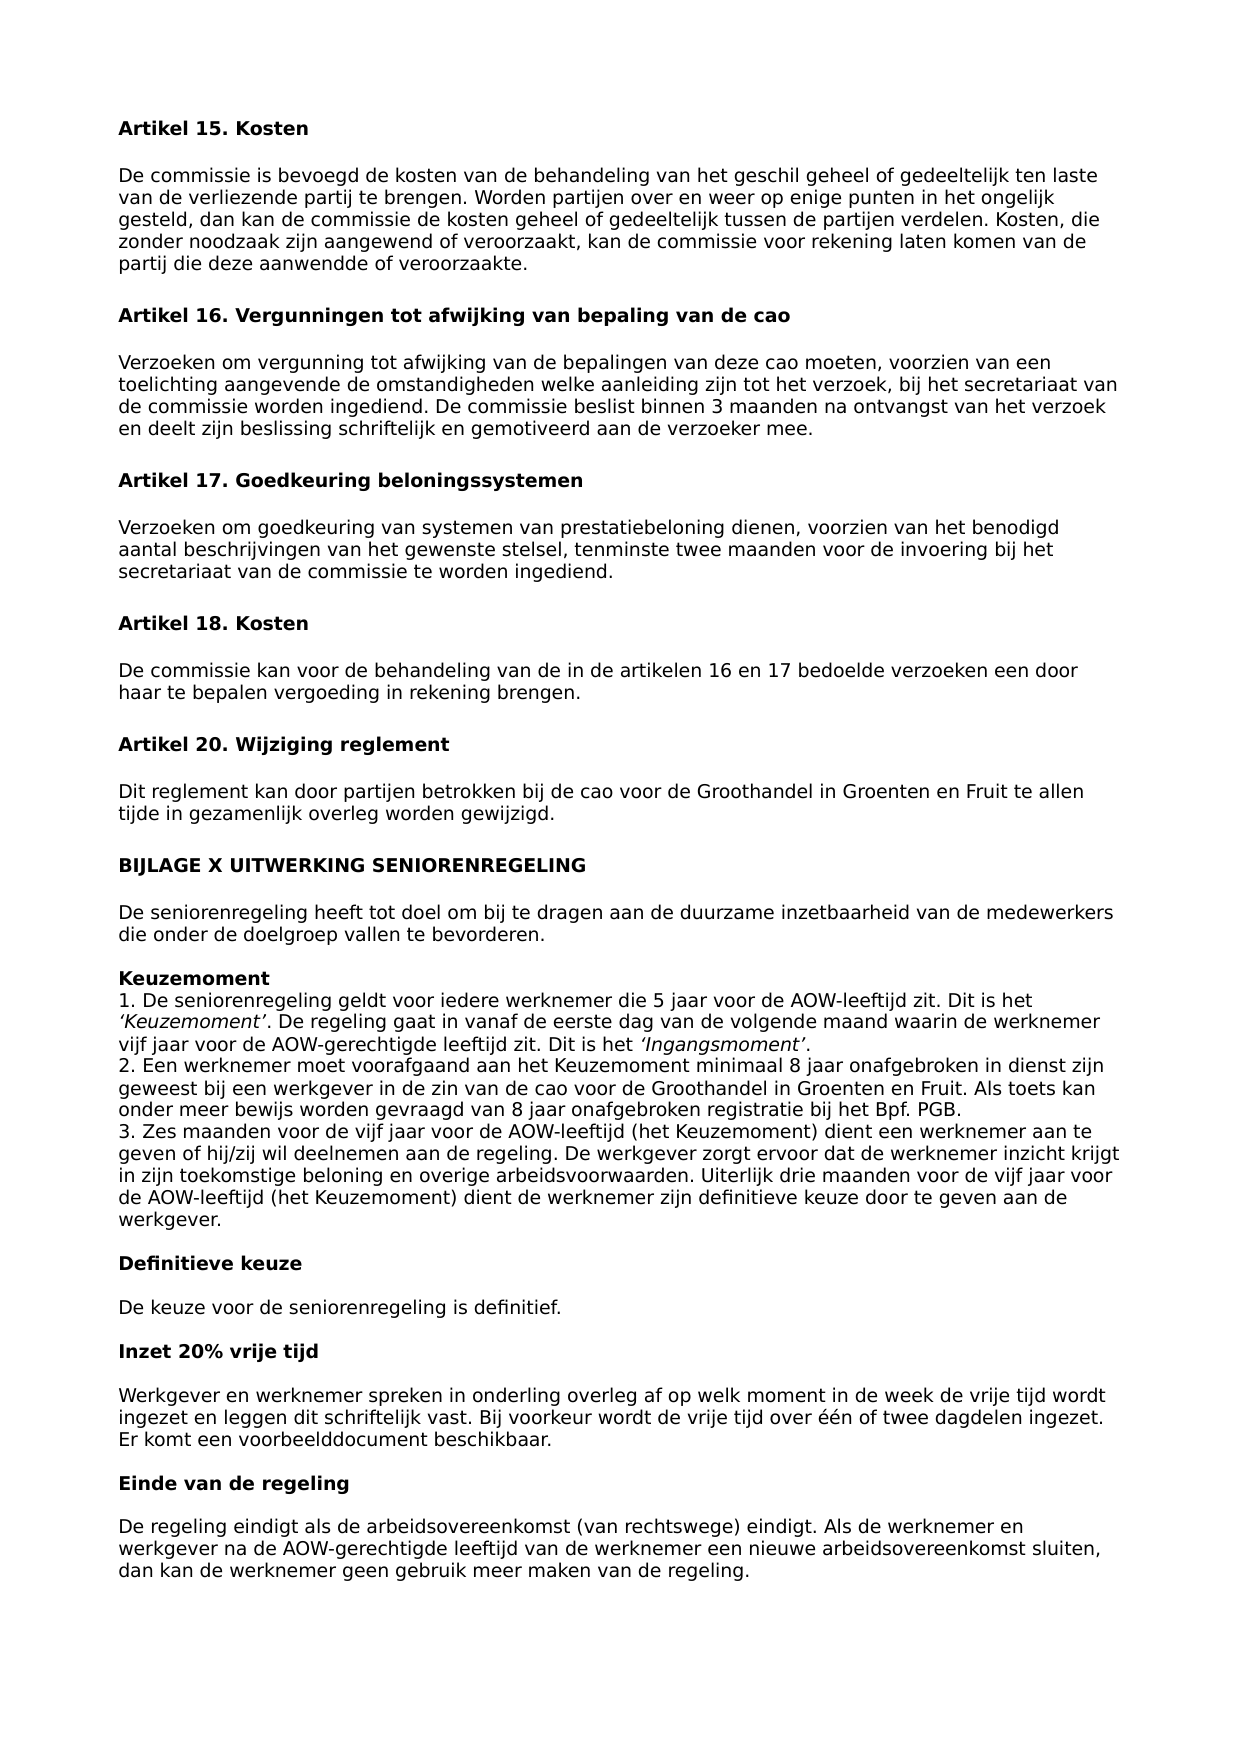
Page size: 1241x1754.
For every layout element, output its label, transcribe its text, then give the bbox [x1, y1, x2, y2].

subtitle Einde van de regeling [118, 1472, 1122, 1494]
subtitle Definitieve keuze [118, 1253, 1122, 1275]
subtitle Keuzemoment [118, 967, 1122, 989]
text De commissie kan voor de behandeling van de in de artikelen 16 en 17 bedoelde verzoeken een door haar te bepalen vergoeding in rekening brengen. [118, 660, 1122, 704]
subtitle Inzet 20% vrije tijd [118, 1341, 1122, 1363]
subtitle Artikel 18. Kosten [118, 613, 1122, 635]
text De seniorenregeling heeft tot doel om bij te dragen aan de duurzame inzetbaarheid van de medewerkers die onder de doelgroep vallen te bevorderen. [118, 902, 1122, 946]
text De regeling eindigt als de arbeidsovereenkomst (van rechtswege) eindigt. Als de werknemer en werkgever na de AOW-gerechtigde leeftijd van de werknemer een nieuwe arbeidsovereenkomst sluiten, dan kan de werknemer geen gebruik meer maken van de regeling. [118, 1516, 1122, 1582]
text Werkgever en werknemer spreken in onderling overleg af op welk moment in de week de vrije tijd wordt ingezet en leggen dit schriftelijk vast. Bij voorkeur wordt de vrije tijd over één of twee dagdelen ingezet. Er komt een voorbeelddocument beschikbaar. [118, 1385, 1122, 1451]
text De commissie is bevoegd de kosten van de behandeling van het geschil geheel of gedeeltelijk ten laste van de verliezende partij te brengen. Worden partijen over en weer op enige punten in het ongelijk gesteld, dan kan de commissie de kosten geheel of gedeeltelijk tussen de partijen verdelen. Kosten, die zonder noodzaak zijn aangewend of veroorzaakt, kan de commissie voor rekening laten komen van de partij die deze aanwendde of veroorzaakte. [118, 165, 1122, 275]
subtitle Artikel 17. Goedkeuring beloningssystemen [118, 470, 1122, 492]
text Verzoeken om vergunning tot afwijking van de bepalingen van deze cao moeten, voorzien van een toelichting aangevende de omstandigheden welke aanleiding zijn tot het verzoek, bij het secretariaat van de commissie worden ingediend. De commissie beslist binnen 3 maanden na ontvangst van het verzoek en deelt zijn beslissing schriftelijk en gemotiveerd aan de verzoeker mee. [118, 352, 1122, 440]
text 1. De seniorenregeling geldt voor iedere werknemer die 5 jaar voor de AOW-leeftijd zit. Dit is het ‘Keuzemoment’. De regeling gaat in vanaf de eerste dag van de volgende maand waarin de werknemer vijf jaar voor de AOW-gerechtigde leeftijd zit. Dit is het ‘Ingangsmoment’. [118, 989, 1122, 1055]
subtitle BIJLAGE X UITWERKING SENIORENREGELING [118, 855, 1122, 877]
subtitle Artikel 16. Vergunningen tot afwijking van bepaling van de cao [118, 305, 1122, 327]
text 2. Een werknemer moet voorafgaand aan het Keuzemoment minimaal 8 jaar onafgebroken in dienst zijn geweest bij een werkgever in de zin van de cao voor de Groothandel in Groenten en Fruit. Als toets kan onder meer bewijs worden gevraagd van 8 jaar onafgebroken registratie bij het Bpf. PGB. [118, 1055, 1122, 1121]
subtitle Artikel 15. Kosten [118, 118, 1122, 140]
text 3. Zes maanden voor de vijf jaar voor de AOW-leeftijd (het Keuzemoment) dient een werknemer aan te geven of hij/zij wil deelnemen aan de regeling. De werkgever zorgt ervoor dat de werknemer inzicht krijgt in zijn toekomstige beloning en overige arbeidsvoorwaarden. Uiterlijk drie maanden voor de vijf jaar voor de AOW-leeftijd (het Keuzemoment) dient de werknemer zijn definitieve keuze door te geven aan de werkgever. [118, 1121, 1122, 1231]
subtitle Artikel 20. Wijziging reglement [118, 734, 1122, 756]
text Verzoeken om goedkeuring van systemen van prestatiebeloning dienen, voorzien van het benodigd aantal beschrijvingen van het gewenste stelsel, tenminste twee maanden voor de invoering bij het secretariaat van de commissie te worden ingediend. [118, 517, 1122, 583]
text Dit reglement kan door partijen betrokken bij de cao voor de Groothandel in Groenten en Fruit te allen tijde in gezamenlijk overleg worden gewijzigd. [118, 781, 1122, 825]
text De keuze voor de seniorenregeling is definitief. [118, 1297, 1122, 1319]
